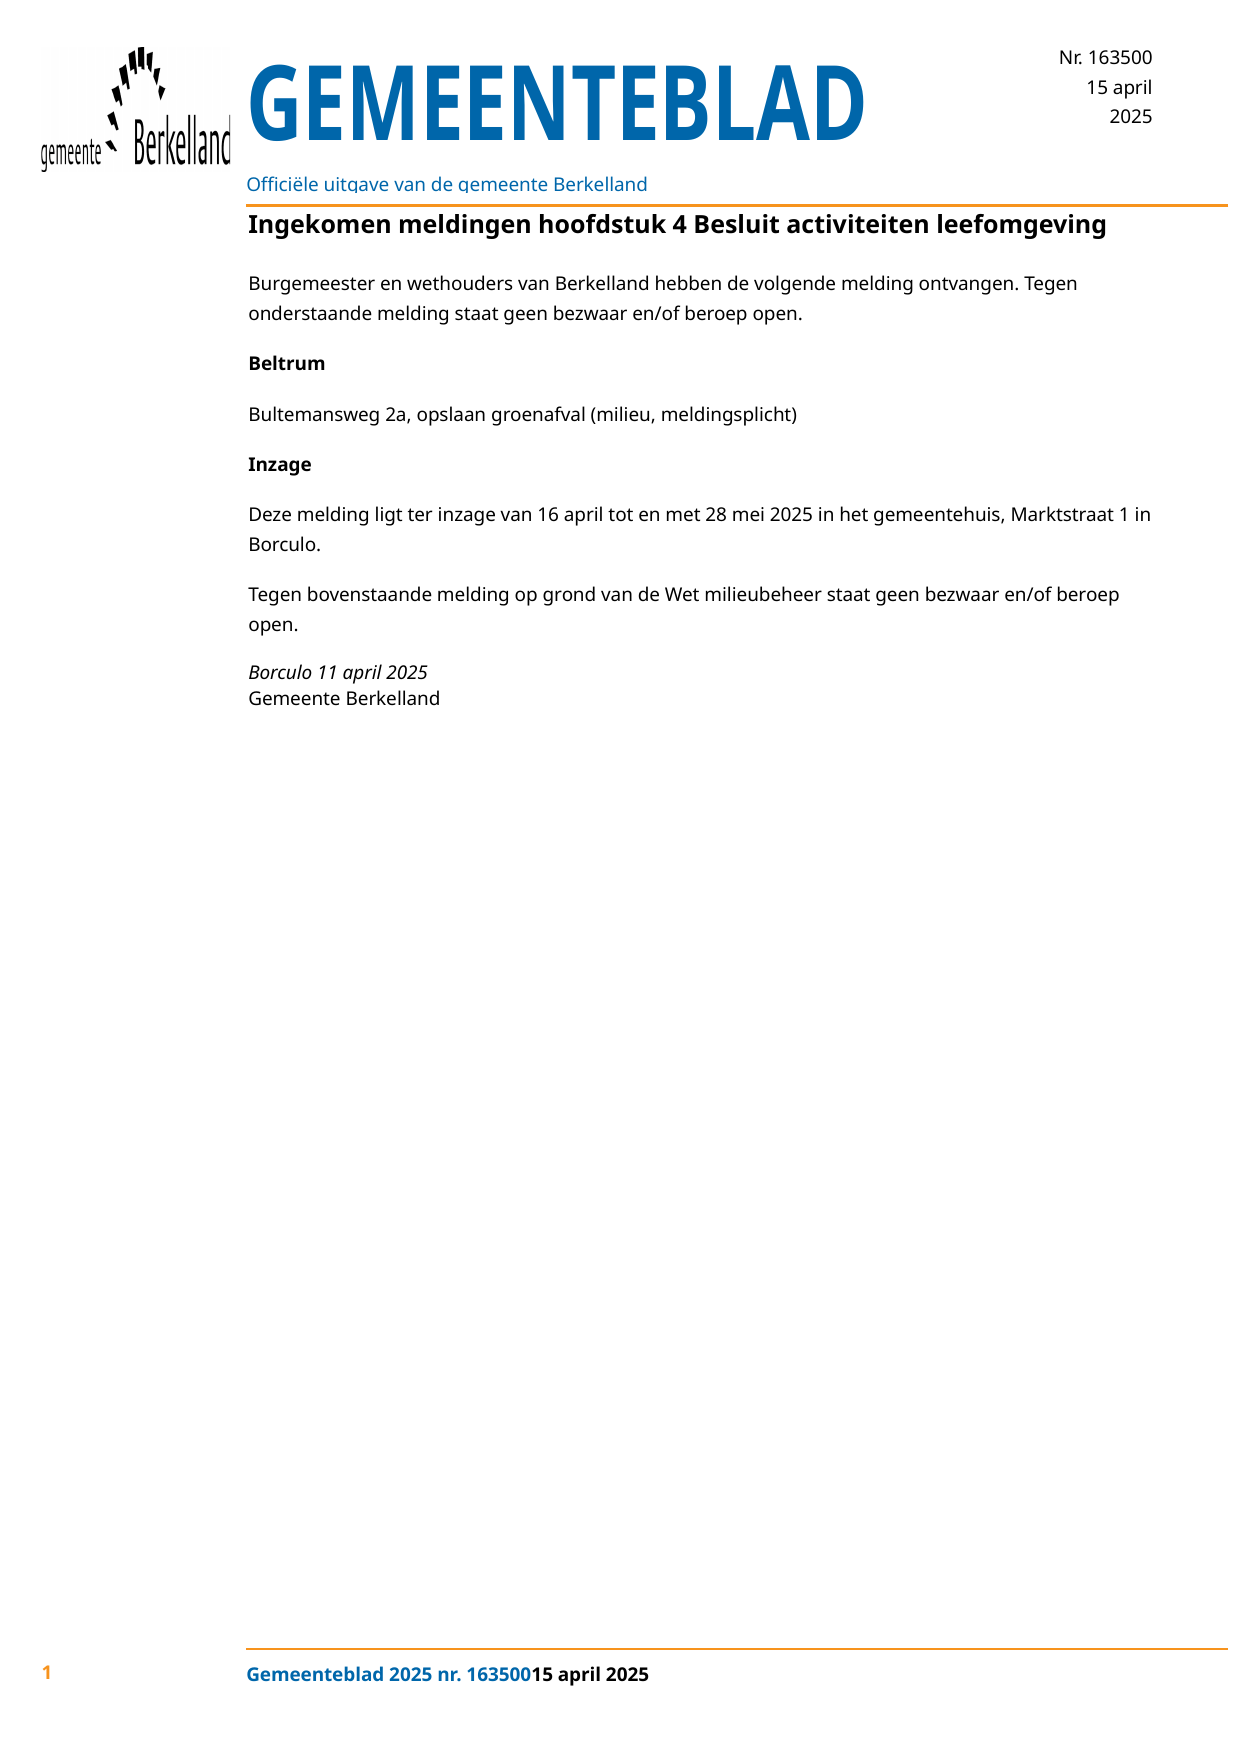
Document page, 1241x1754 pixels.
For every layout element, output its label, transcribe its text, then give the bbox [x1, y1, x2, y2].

text Tegen bovenstaande melding op grond van de Wet milieubeheer staat geen bezwaar en/of beroep open. [248, 582, 1152, 637]
text Ingekomen meldingen hoofdstuk 4 Besluit activiteiten leefomgeving [248, 207, 1152, 241]
text Deze melding ligt ter inzage van 16 april tot en met 28 mei 2025 in het gemeentehuis, Marktstraat 1 in Borculo. [248, 502, 1152, 557]
text Inzage [248, 451, 1152, 477]
text Bultemansweg 2a, opslaan groenafval (milieu, meldingsplicht) [248, 401, 1152, 426]
text Beltrum [248, 350, 1152, 376]
text Gemeente Berkelland [248, 685, 1152, 710]
text Borculo 11 april 2025 [248, 659, 1152, 685]
text Burgemeester en wethouders van Berkelland hebben de volgende melding ontvangen. Tegen onderstaande melding staat geen bezwaar en/of beroep open. [248, 270, 1152, 326]
picture [41, 47, 231, 172]
